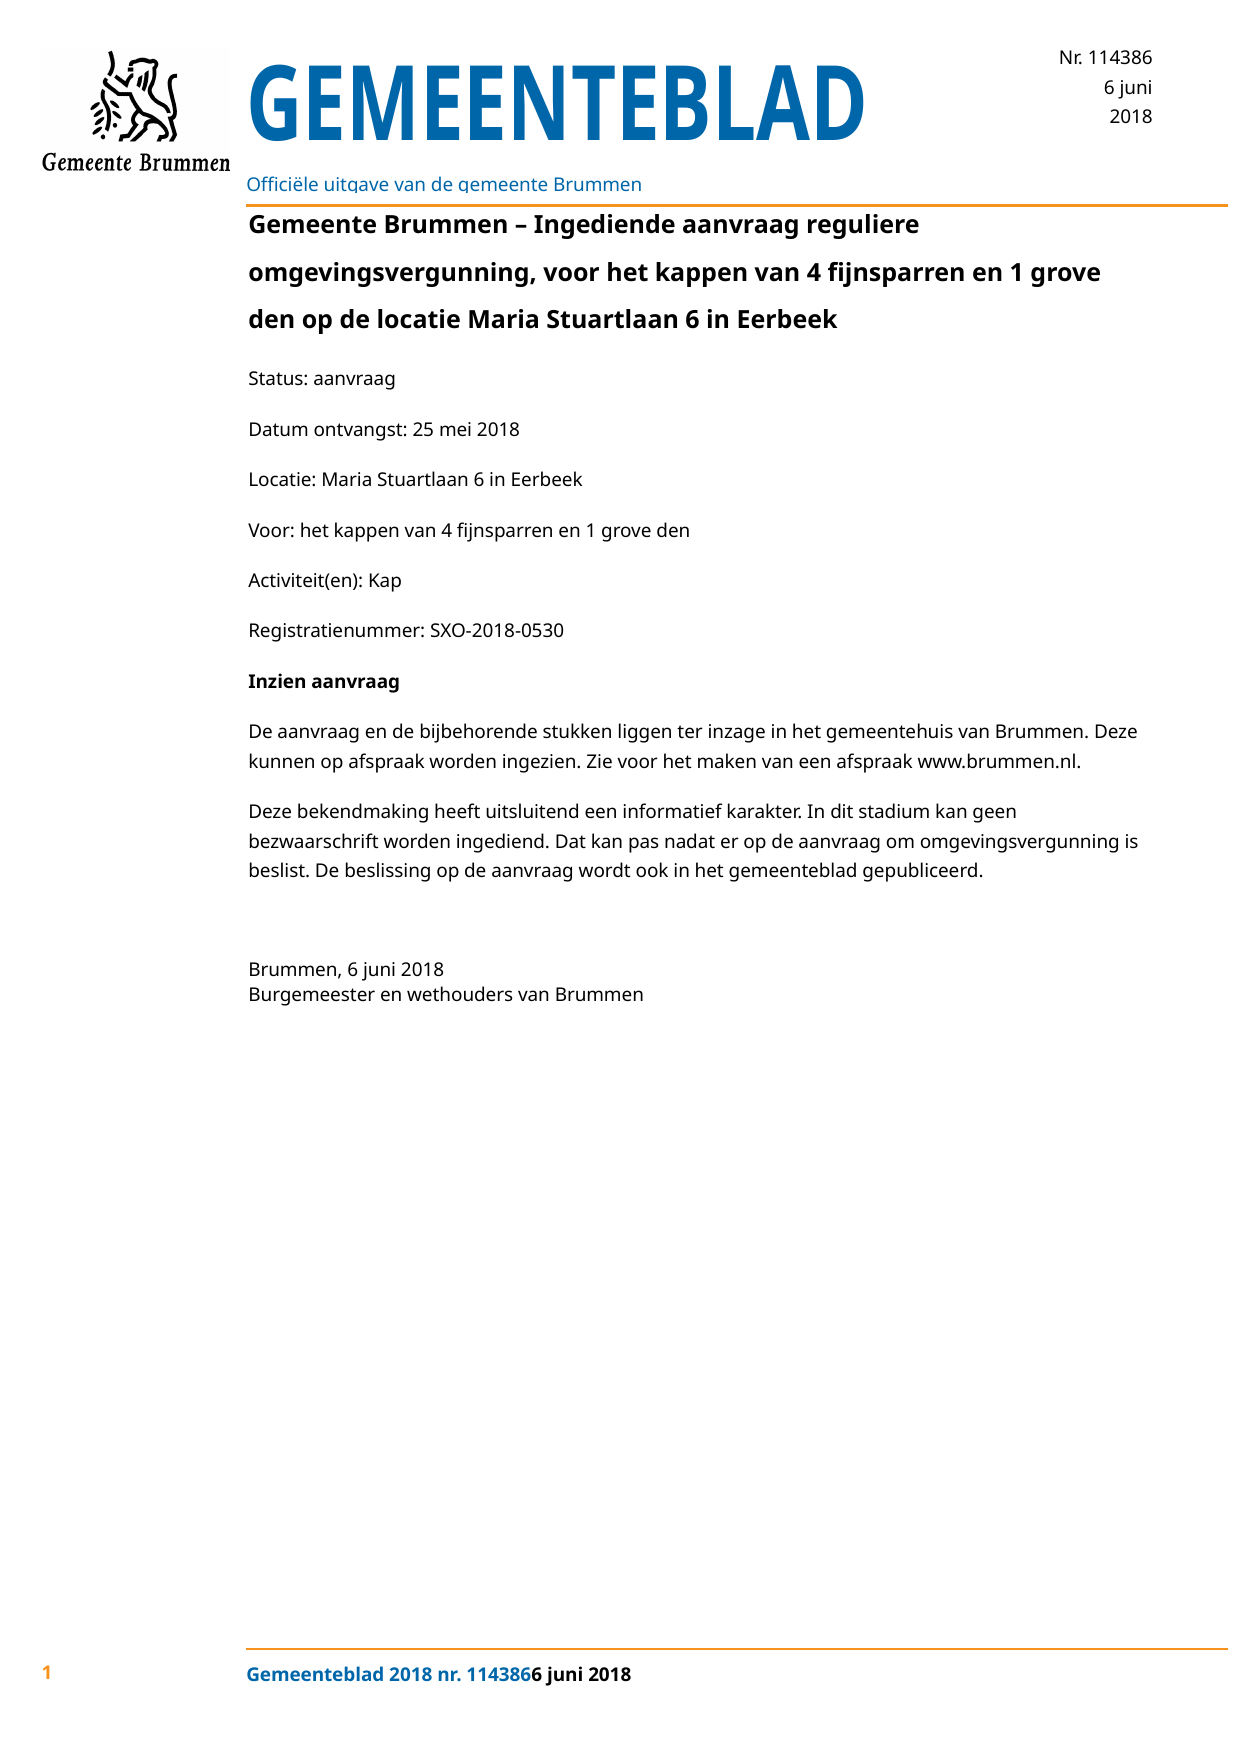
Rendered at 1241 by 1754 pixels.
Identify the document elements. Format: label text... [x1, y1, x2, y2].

text Brummen, 6 juni 2018 [248, 956, 1152, 982]
text De aanvraag en de bijbehorende stukken liggen ter inzage in het gemeentehuis van Brummen. Deze kunnen op afspraak worden ingezien. Zie voor het maken van een afspraak www.brummen.nl. [248, 718, 1152, 774]
text Voor: het kappen van 4 fijnsparren en 1 grove den [248, 517, 1152, 542]
text Activiteit(en): Kap [248, 567, 1152, 593]
text Datum ontvangst: 25 mei 2018 [248, 416, 1152, 442]
picture [41, 47, 231, 172]
text Burgemeester en wethouders van Brummen [248, 982, 1152, 1007]
text Gemeente Brummen – Ingediende aanvraag reguliere omgevingsvergunning, voor het kappen van 4 fijnsparren en 1 grove den op de locatie Maria Stuartlaan 6 in Eerbeek [248, 207, 1152, 336]
text Deze bekendmaking heeft uitsluitend een informatief karakter. In dit stadium kan geen bezwaarschrift worden ingediend. Dat kan pas nadat er op de aanvraag om omgevingsvergunning is beslist. De beslissing op de aanvraag wordt ook in het gemeenteblad gepubliceerd. [248, 798, 1152, 883]
text Locatie: Maria Stuartlaan 6 in Eerbeek [248, 466, 1152, 492]
text Registratienummer: SXO-2018-0530 [248, 618, 1152, 643]
text Inzien aanvraag [248, 668, 1152, 694]
text Status: aanvraag [248, 366, 1152, 391]
